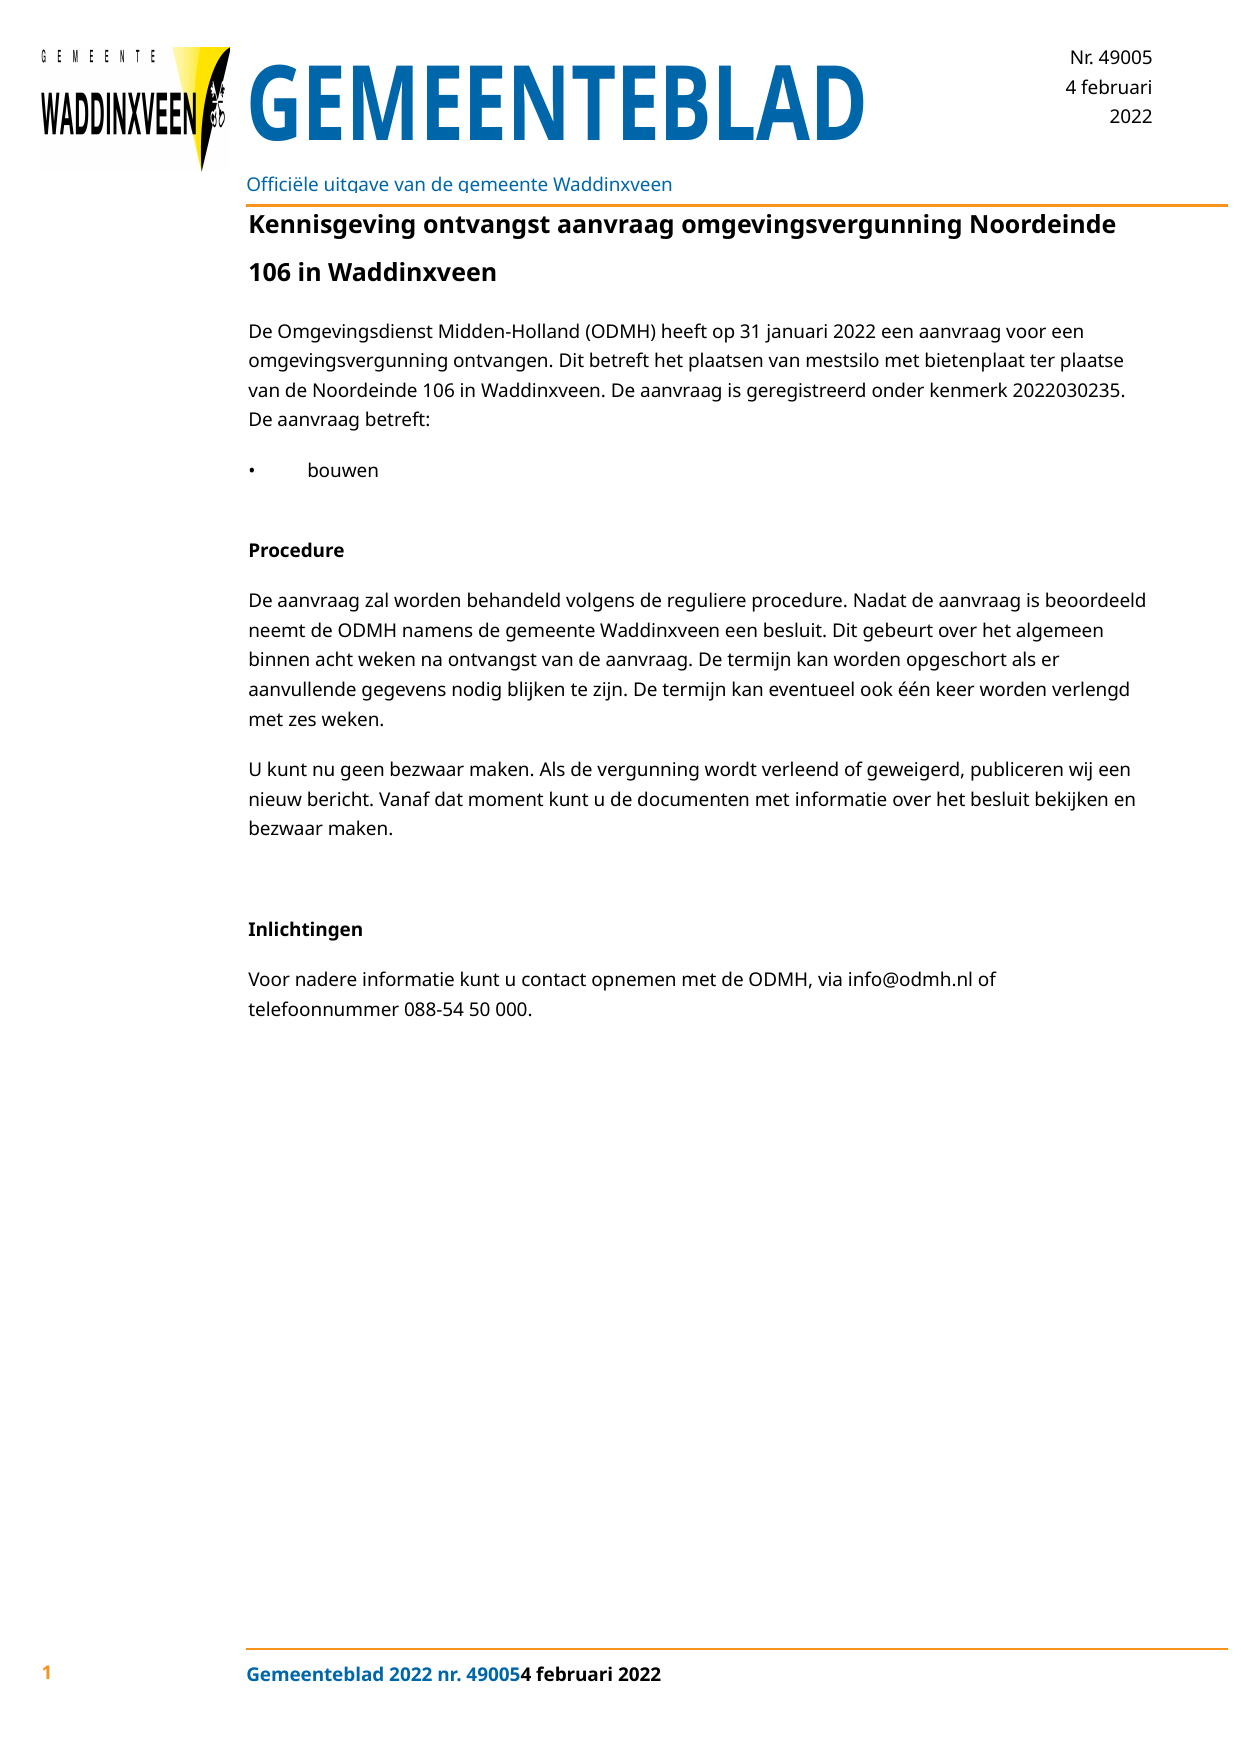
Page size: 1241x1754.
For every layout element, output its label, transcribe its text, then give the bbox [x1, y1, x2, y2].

text U kunt nu geen bezwaar maken. Als de vergunning wordt verleend of geweigerd, publiceren wij een nieuw bericht. Vanaf dat moment kunt u de documenten met informatie over het besluit bekijken en bezwaar maken. [248, 756, 1152, 841]
text Procedure [248, 537, 1152, 563]
text Inlichtingen [248, 916, 1152, 942]
list bouwen [248, 457, 1152, 483]
text Kennisgeving ontvangst aanvraag omgevingsvergunning Noordeinde 106 in Waddinxveen [248, 207, 1152, 288]
text De Omgevingsdienst Midden-Holland (ODMH) heeft op 31 januari 2022 een aanvraag voor een omgevingsvergunning ontvangen. Dit betreft het plaatsen van mestsilo met bietenplaat ter plaatse van de Noordeinde 106 in Waddinxveen. De aanvraag is geregistreerd onder kenmerk 2022030235. De aanvraag betreft: [248, 318, 1152, 432]
text De aanvraag zal worden behandeld volgens de reguliere procedure. Nadat de aanvraag is beoordeeld neemt de ODMH namens de gemeente Waddinxveen een besluit. Dit gebeurt over het algemeen binnen acht weken na ontvangst van de aanvraag. De termijn kan worden opgeschort als er aanvullende gegevens nodig blijken te zijn. De termijn kan eventueel ook één keer worden verlengd met zes weken. [248, 587, 1152, 732]
picture [41, 47, 231, 172]
text Voor nadere informatie kunt u contact opnemen met de ODMH, via info@odmh.nl of telefoonnummer 088-54 50 000. [248, 967, 1152, 1022]
